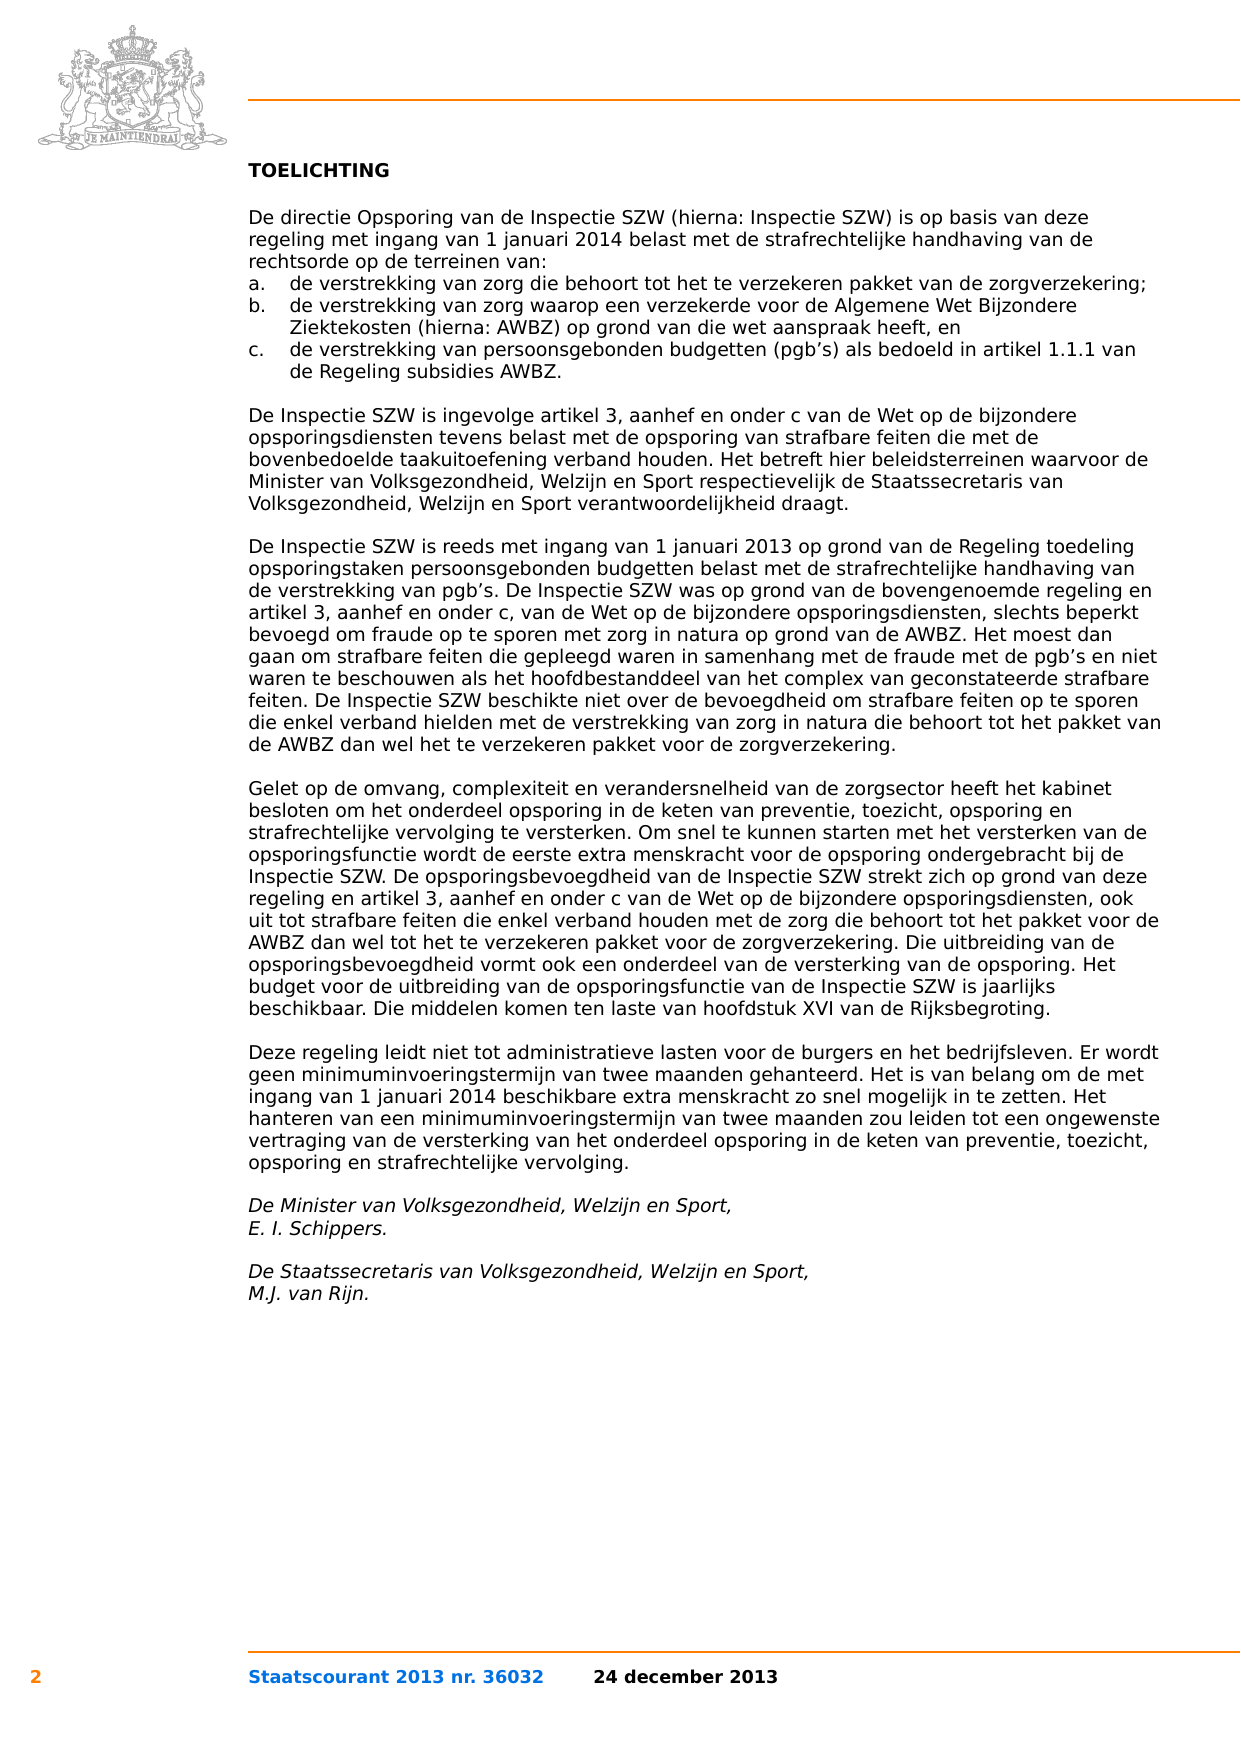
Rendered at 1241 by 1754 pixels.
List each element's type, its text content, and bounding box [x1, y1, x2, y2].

text Deze regeling leidt niet tot administratieve lasten voor de burgers en het bedrijfsleven. Er wordt geen minimuminvoeringstermijn van twee maanden gehanteerd. Het is van belang om de met ingang van 1 januari 2014 beschikbare extra menskracht zo snel mogelijk in te zetten. Het hanteren van een minimuminvoeringstermijn van twee maanden zou leiden tot een ongewenste vertraging van de versterking van het onderdeel opsporing in de keten van preventie, toezicht, opsporing en strafrechtelijke vervolging. [248, 1042, 1163, 1173]
text De Minister van Volksgezondheid, Welzijn en Sport, E. I. Schippers. [248, 1195, 1163, 1239]
text De Inspectie SZW is ingevolge artikel 3, aanhef en onder c van de Wet op de bijzondere opsporingsdiensten tevens belast met de opsporing van strafbare feiten die met de bovenbedoelde taakuitoefening verband houden. Het betreft hier beleidsterreinen waarvoor de Minister van Volksgezondheid, Welzijn en Sport respectievelijk de Staatssecretaris van Volksgezondheid, Welzijn en Sport verantwoordelijkheid draagt. [248, 404, 1163, 514]
text a. de verstrekking van zorg die behoort tot het te verzekeren pakket van de zorgverzekering; [248, 273, 1163, 295]
text c. de verstrekking van persoonsgebonden budgetten (pgb’s) als bedoeld in artikel 1.1.1 van de Regeling subsidies AWBZ. [248, 339, 1163, 383]
picture [38, 25, 227, 150]
text De Inspectie SZW is reeds met ingang van 1 januari 2013 op grond van de Regeling toedeling opsporingstaken persoonsgebonden budgetten belast met de strafrechtelijke handhaving van de verstrekking van pgb’s. De Inspectie SZW was op grond van de bovengenoemde regeling en artikel 3, aanhef en onder c, van de Wet op de bijzondere opsporingsdiensten, slechts beperkt bevoegd om fraude op te sporen met zorg in natura op grond van de AWBZ. Het moest dan gaan om strafbare feiten die gepleegd waren in samenhang met de fraude met de pgb’s en niet waren te beschouwen als het hoofdbestanddeel van het complex van geconstateerde strafbare feiten. De Inspectie SZW beschikte niet over de bevoegdheid om strafbare feiten op te sporen die enkel verband hielden met de verstrekking van zorg in natura die behoort tot het pakket van de AWBZ dan wel het te verzekeren pakket voor de zorgverzekering. [248, 536, 1163, 756]
text De Staatssecretaris van Volksgezondheid, Welzijn en Sport, M.J. van Rijn. [248, 1261, 1163, 1305]
text b. de verstrekking van zorg waarop een verzekerde voor de Algemene Wet Bijzondere Ziektekosten (hierna: AWBZ) op grond van die wet aanspraak heeft, en [248, 295, 1163, 339]
text De directie Opsporing van de Inspectie SZW (hierna: Inspectie SZW) is op basis van deze regeling met ingang van 1 januari 2014 belast met de strafrechtelijke handhaving van de rechtsorde op de terreinen van: [248, 207, 1163, 273]
text Gelet op de omvang, complexiteit en verandersnelheid van de zorgsector heeft het kabinet besloten om het onderdeel opsporing in de keten van preventie, toezicht, opsporing en strafrechtelijke vervolging te versterken. Om snel te kunnen starten met het versterken van de opsporingsfunctie wordt de eerste extra menskracht voor de opsporing ondergebracht bij de Inspectie SZW. De opsporingsbevoegdheid van de Inspectie SZW strekt zich op grond van deze regeling en artikel 3, aanhef en onder c van de Wet op de bijzondere opsporingsdiensten, ook uit tot strafbare feiten die enkel verband houden met de zorg die behoort tot het pakket voor de AWBZ dan wel tot het te verzekeren pakket voor de zorgverzekering. Die uitbreiding van de opsporingsbevoegdheid vormt ook een onderdeel van de versterking van de opsporing. Het budget voor de uitbreiding van de opsporingsfunctie van de Inspectie SZW is jaarlijks beschikbaar. Die middelen komen ten laste van hoofdstuk XVI van de Rijksbegroting. [248, 778, 1163, 1020]
subtitle TOELICHTING [248, 160, 1163, 182]
